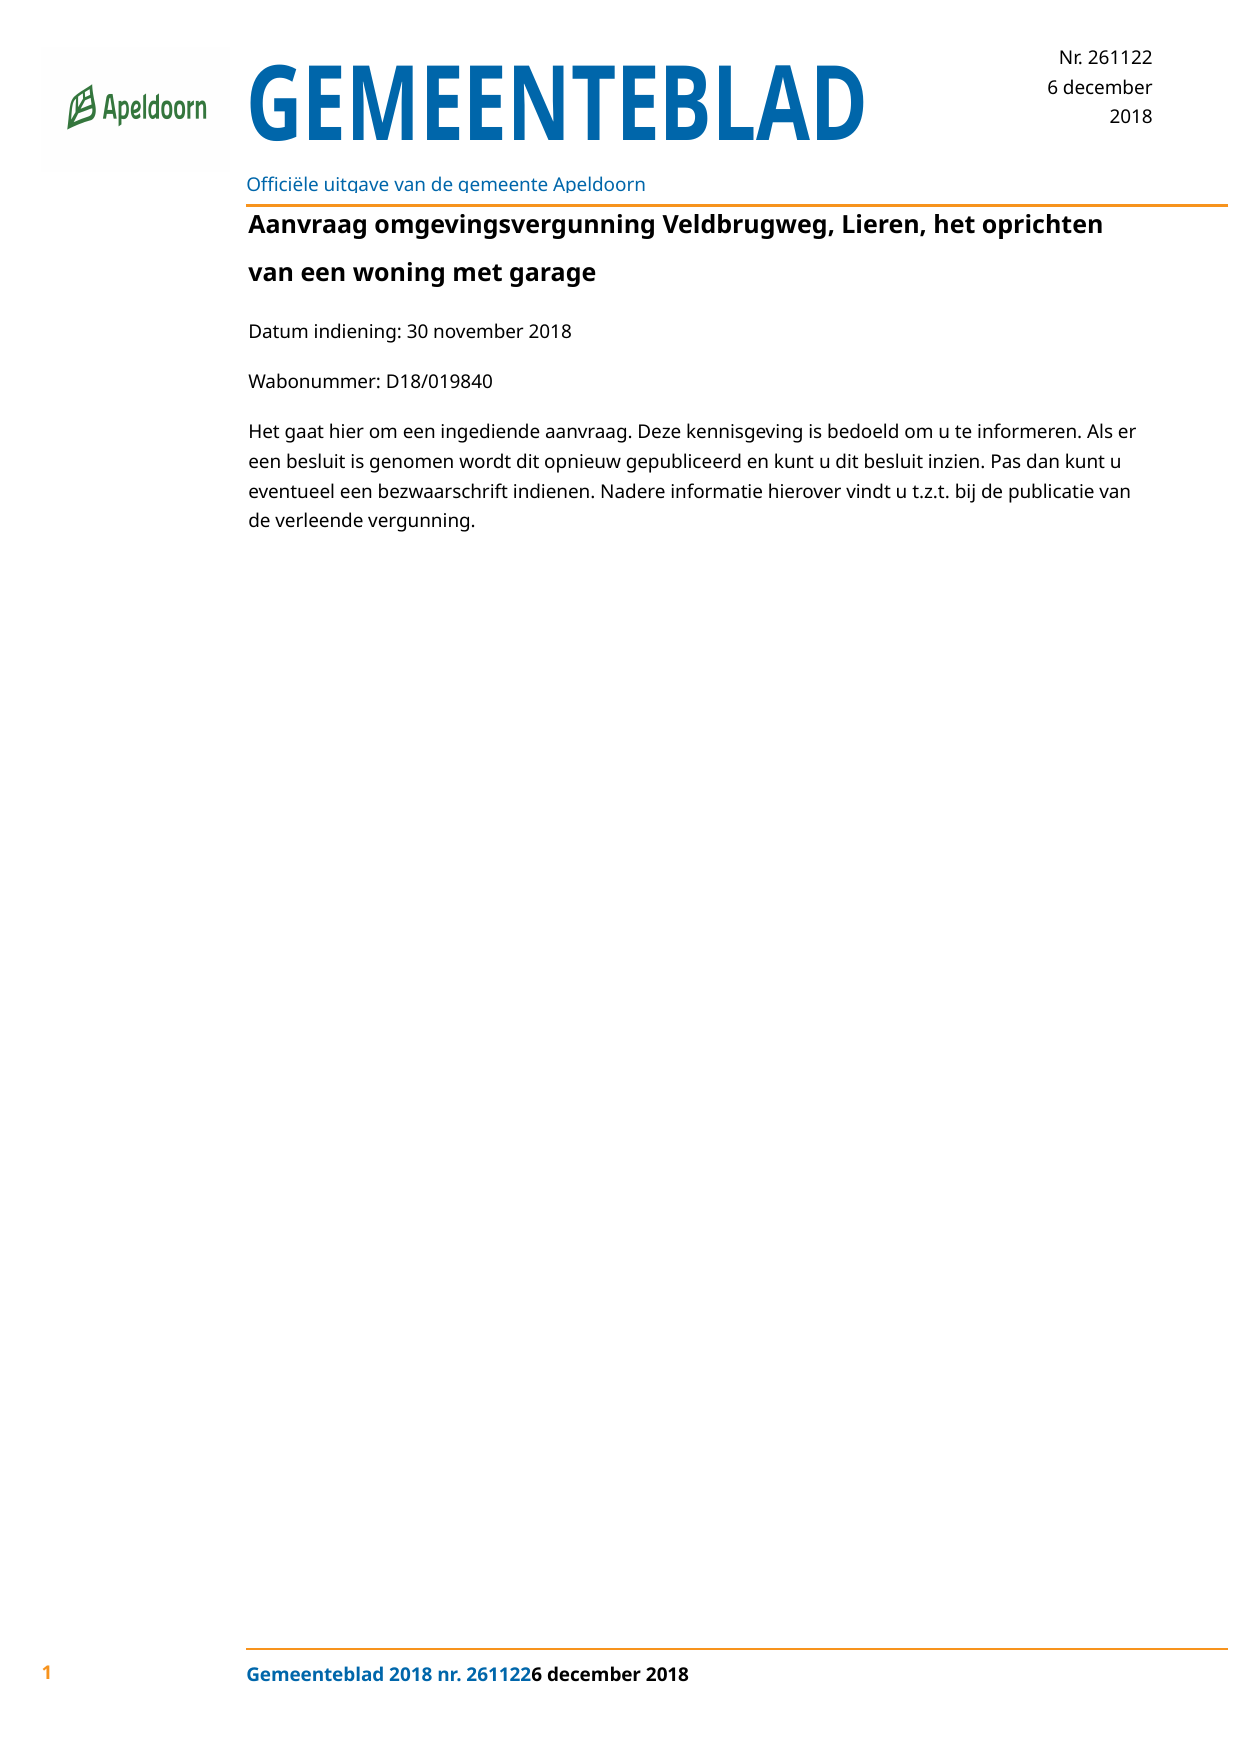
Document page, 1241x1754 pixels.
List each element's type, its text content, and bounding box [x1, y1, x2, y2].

picture [41, 47, 231, 172]
text Datum indiening: 30 november 2018 [248, 318, 1152, 344]
text Het gaat hier om een ingediende aanvraag. Deze kennisgeving is bedoeld om u te informeren. Als er een besluit is genomen wordt dit opnieuw gepubliceerd en kunt u dit besluit inzien. Pas dan kunt u eventueel een bezwaarschrift indienen. Nadere informatie hierover vindt u t.z.t. bij de publicatie van de verleende vergunning. [248, 419, 1152, 533]
text Aanvraag omgevingsvergunning Veldbrugweg, Lieren, het oprichten van een woning met garage [248, 207, 1152, 288]
text Wabonummer: D18/019840 [248, 368, 1152, 394]
